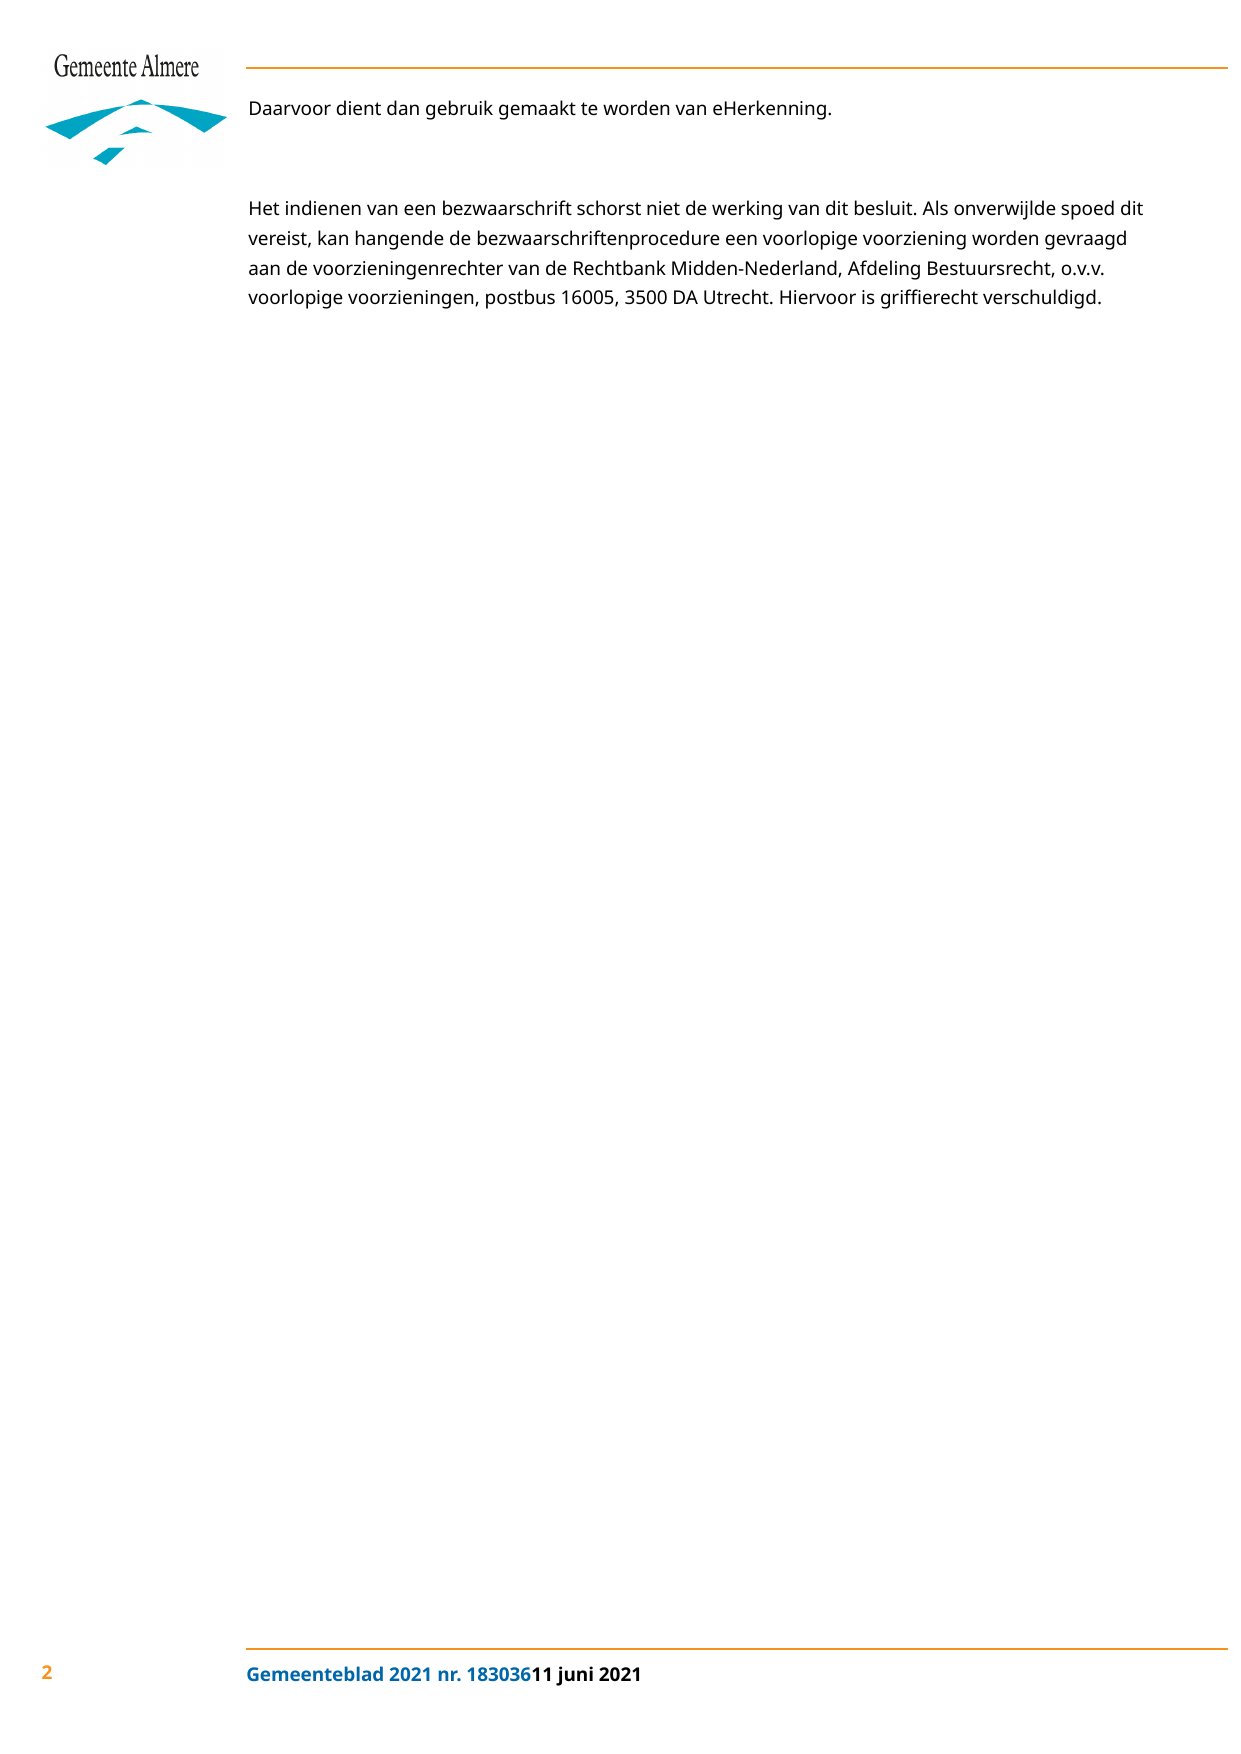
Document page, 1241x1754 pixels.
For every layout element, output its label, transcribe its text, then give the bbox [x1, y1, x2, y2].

text Het indienen van een bezwaarschrift schorst niet de werking van dit besluit. Als onverwijlde spoed dit vereist, kan hangende de bezwaarschriftenprocedure een voorlopige voorziening worden gevraagd aan de voorzieningenrechter van de Rechtbank Midden-Nederland, Afdeling Bestuursrecht, o.v.v. voorlopige voorzieningen, postbus 16005, 3500 DA Utrecht. Hiervoor is griffierecht verschuldigd. [248, 196, 1152, 310]
picture [41, 47, 231, 172]
text Daarvoor dient dan gebruik gemaakt te worden van eHerkenning. [248, 95, 1152, 121]
